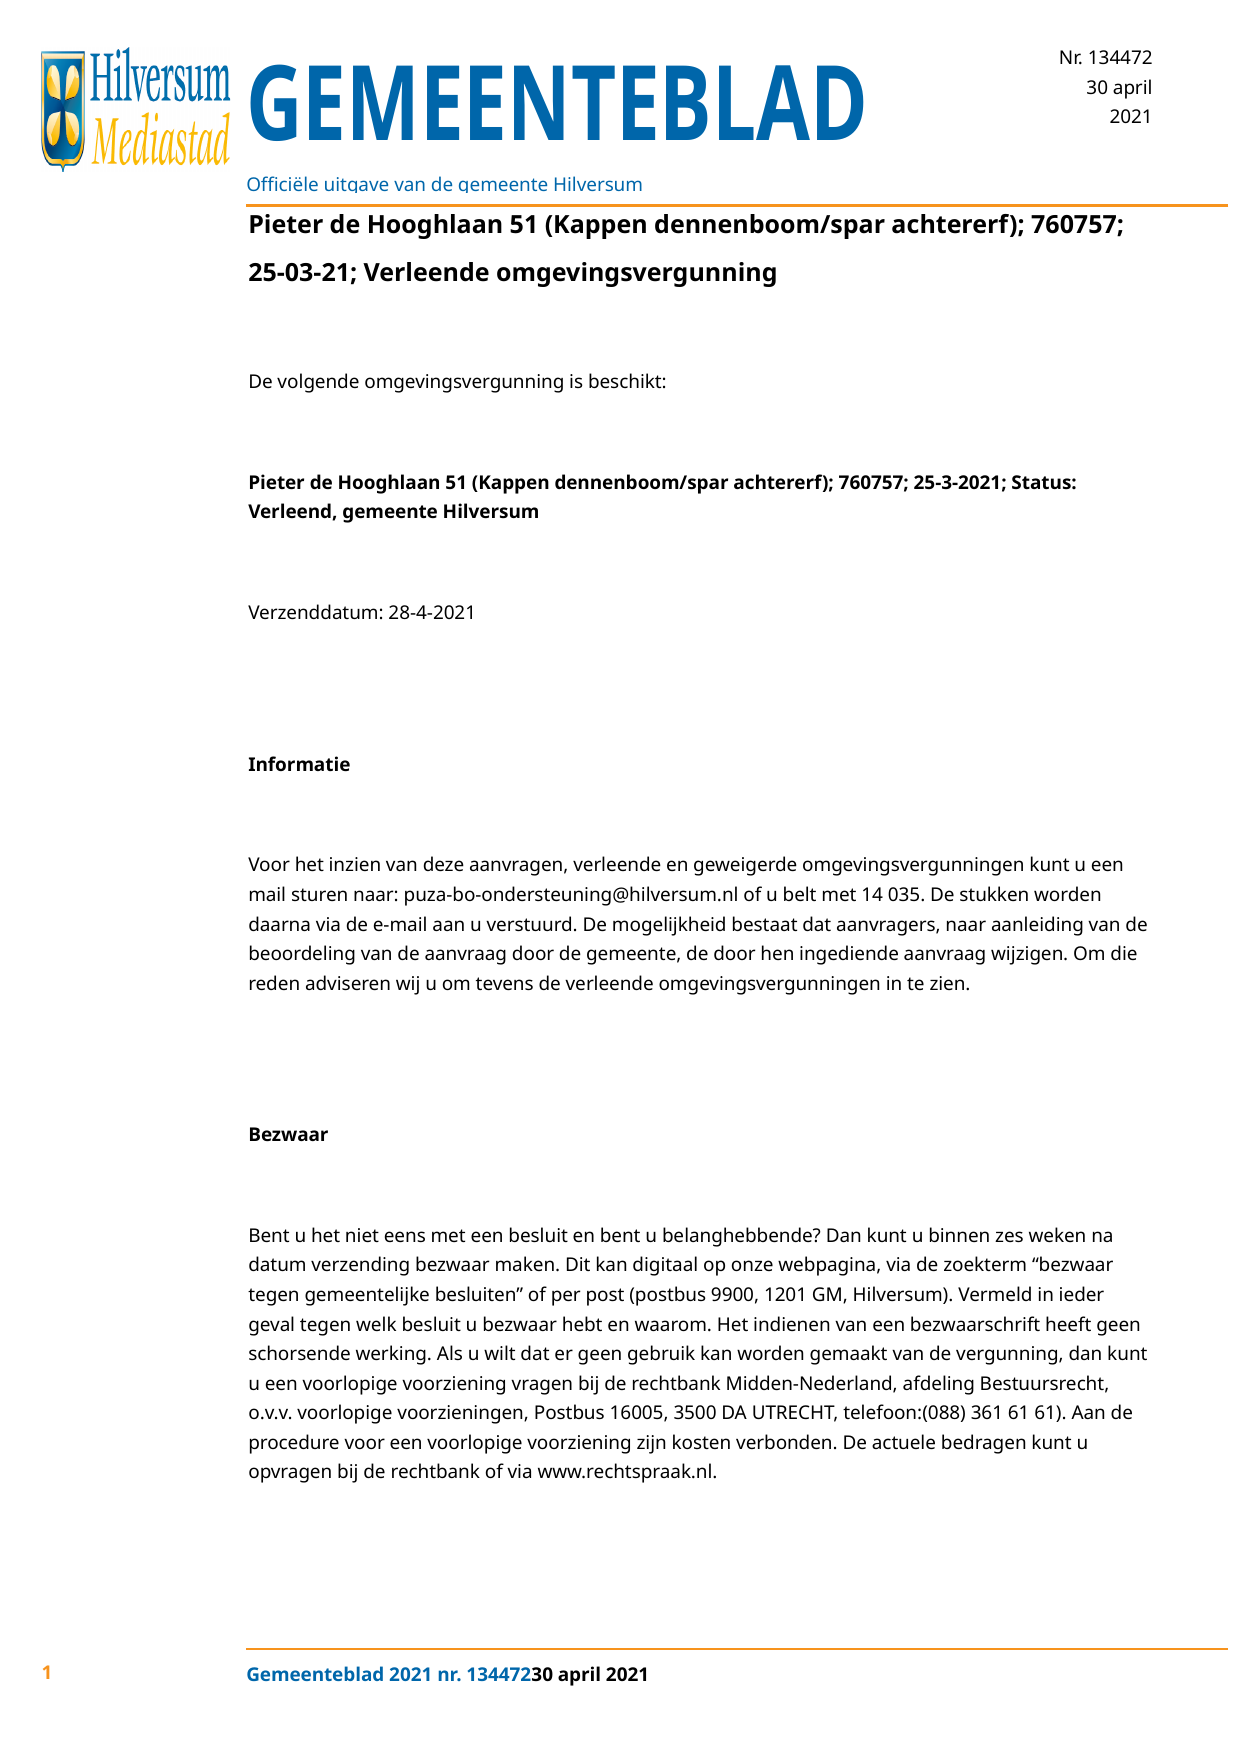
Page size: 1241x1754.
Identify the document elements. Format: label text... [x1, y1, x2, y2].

text Bent u het niet eens met een besluit en bent u belanghebbende? Dan kunt u binnen zes weken na datum verzending bezwaar maken. Dit kan digitaal op onze webpagina, via de zoekterm “bezwaar tegen gemeentelijke besluiten” of per post (postbus 9900, 1201 GM, Hilversum). Vermeld in ieder geval tegen welk besluit u bezwaar hebt en waarom. Het indienen van een bezwaarschrift heeft geen schorsende werking. Als u wilt dat er geen gebruik kan worden gemaakt van de vergunning, dan kunt u een voorlopige voorziening vragen bij de rechtbank Midden-Nederland, afdeling Bestuursrecht, o.v.v. voorlopige voorzieningen, Postbus 16005, 3500 DA UTRECHT, telefoon:(088) 361 61 61). Aan de procedure voor een voorlopige voorziening zijn kosten verbonden. De actuele bedragen kunt u opvragen bij de rechtbank of via www.rechtspraak.nl. [248, 1222, 1152, 1484]
text Voor het inzien van deze aanvragen, verleende en geweigerde omgevingsvergunningen kunt u een mail sturen naar: puza-bo-ondersteuning@hilversum.nl of u belt met 14 035. De stukken worden daarna via de e-mail aan u verstuurd. De mogelijkheid bestaat dat aanvragers, naar aanleiding van de beoordeling van de aanvraag door de gemeente, de door hen ingediende aanvraag wijzigen. Om die reden adviseren wij u om tevens de verleende omgevingsvergunningen in te zien. [248, 852, 1152, 996]
text Pieter de Hooghlaan 51 (Kappen dennenboom/spar achtererf); 760757; 25-3-2021; Status: Verleend, gemeente Hilversum [248, 469, 1152, 524]
text Bezwaar [248, 1121, 1152, 1147]
text Pieter de Hooghlaan 51 (Kappen dennenboom/spar achtererf); 760757; 25-03-21; Verleende omgevingsvergunning [248, 207, 1152, 288]
picture [41, 47, 231, 172]
text Informatie [248, 751, 1152, 777]
text Verzenddatum: 28-4-2021 [248, 599, 1152, 625]
text De volgende omgevingsvergunning is beschikt: [248, 368, 1152, 394]
